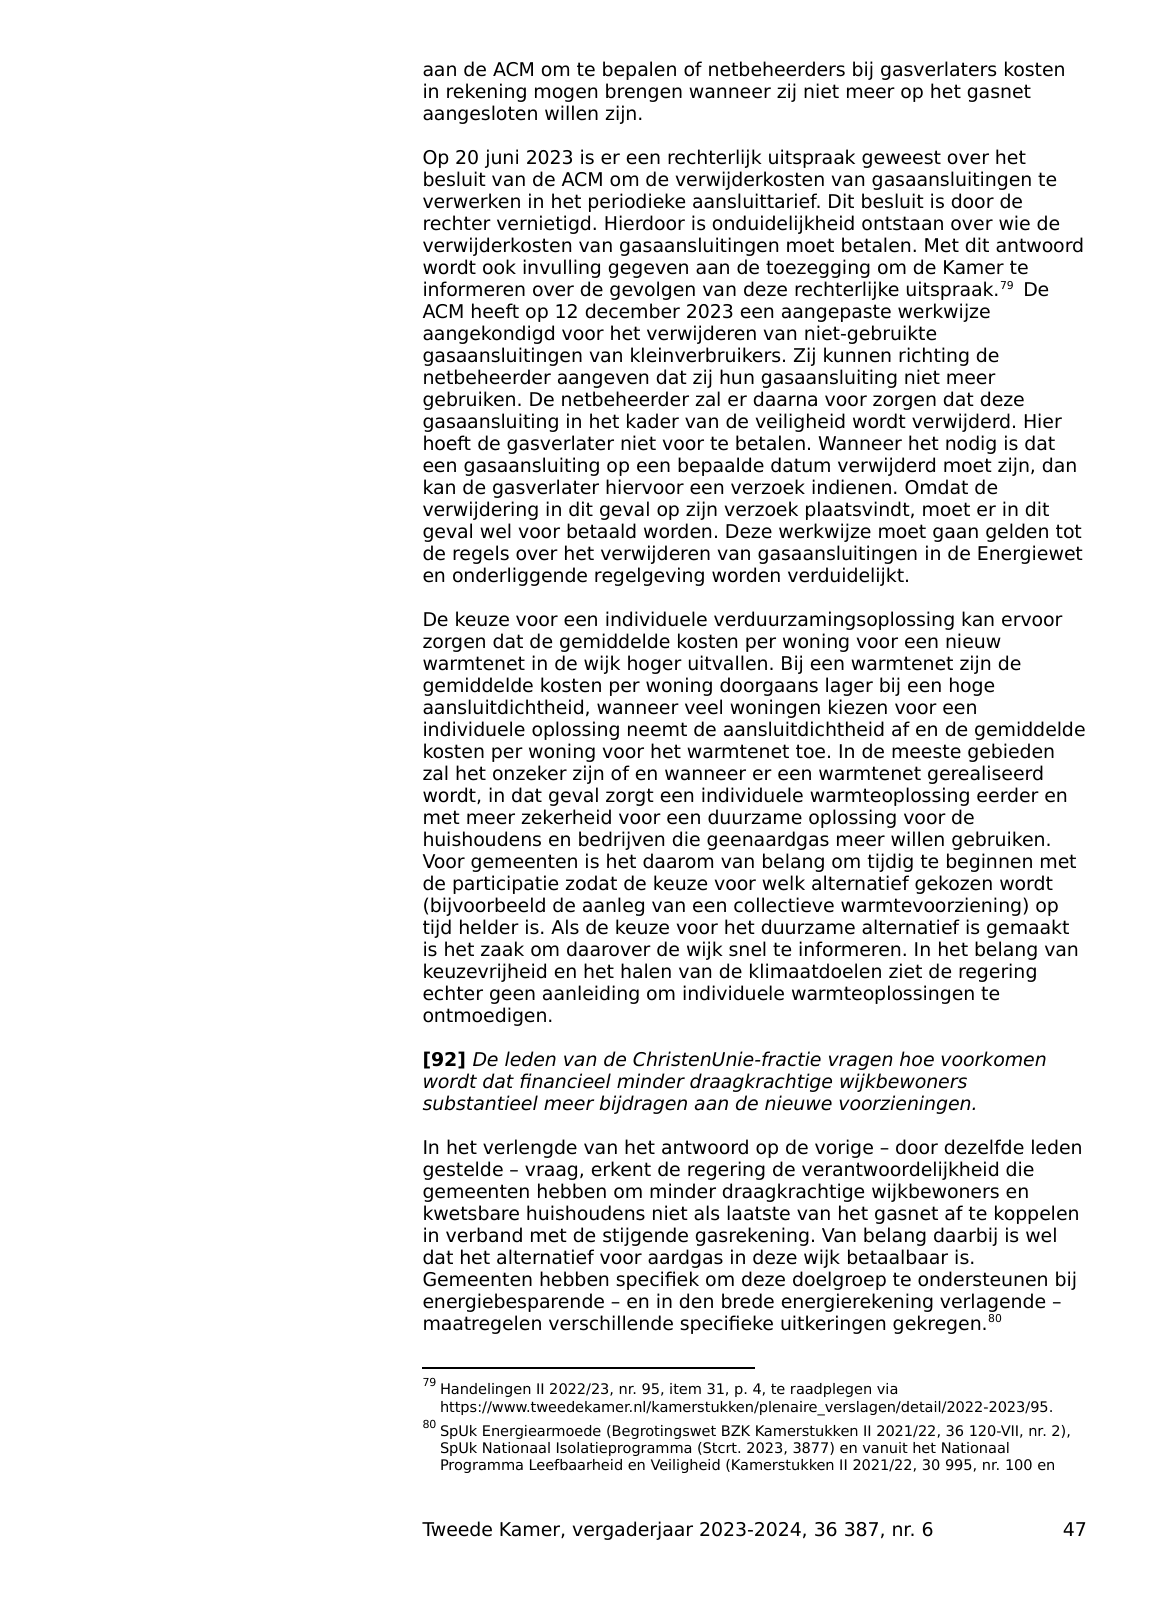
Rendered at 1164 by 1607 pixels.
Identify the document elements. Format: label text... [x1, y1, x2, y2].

text De keuze voor een individuele verduurzamingsoplossing kan ervoor zorgen dat de gemiddelde kosten per woning voor een nieuw warmtenet in de wijk hoger uitvallen. Bij een warmtenet zijn de gemiddelde kosten per woning doorgaans lager bij een hoge aansluitdichtheid, wanneer veel woningen kiezen voor een individuele oplossing neemt de aansluitdichtheid af en de gemiddelde kosten per woning voor het warmtenet toe. In de meeste gebieden zal het onzeker zijn of en wanneer er een warmtenet gerealiseerd wordt, in dat geval zorgt een individuele warmteoplossing eerder en met meer zekerheid voor een duurzame oplossing voor de huishoudens en bedrijven die geenaardgas meer willen gebruiken. Voor gemeenten is het daarom van belang om tijdig te beginnen met de participatie zodat de keuze voor welk alternatief gekozen wordt (bijvoorbeeld de aanleg van een collectieve warmtevoorziening) op tijd helder is. Als de keuze voor het duurzame alternatief is gemaakt is het zaak om daarover de wijk snel te informeren. In het belang van keuzevrijheid en het halen van de klimaatdoelen ziet de regering echter geen aanleiding om individuele warmteoplossingen te ontmoedigen. [422, 609, 1087, 1027]
text SpUk Energiearmoede (Begrotingswet BZK Kamerstukken II 2021/22, 36 120-VII, nr. 2), SpUk Nationaal Isolatieprogramma (Stcrt. 2023, 3877) en vanuit het Nationaal Programma Leefbaarheid en Veiligheid (Kamerstukken II 2021/22, 30 995, nr. 100 en [422, 1418, 1087, 1474]
text Handelingen II 2022/23, nr. 95, item 31, p. 4, te raadplegen via https://www.tweedekamer.nl/kamerstukken/plenaire_verslagen/detail/2022-2023/95. [422, 1377, 1087, 1416]
text In het verlengde van het antwoord op de vorige – door dezelfde leden gestelde – vraag, erkent de regering de verantwoordelijkheid die gemeenten hebben om minder draagkrachtige wijkbewoners en kwetsbare huishoudens niet als laatste van het gasnet af te koppelen in verband met de stijgende gasrekening. Van belang daarbij is wel dat het alternatief voor aardgas in deze wijk betaalbaar is. Gemeenten hebben specifiek om deze doelgroep te ondersteunen bij energiebesparende – en in den brede energierekening verlagende – maatregelen verschillende specifieke uitkeringen gekregen. [422, 1137, 1087, 1335]
text Op 20 juni 2023 is er een rechterlijk uitspraak geweest over het besluit van de ACM om de verwijderkosten van gasaansluitingen te verwerken in het periodieke aansluittarief. Dit besluit is door de rechter vernietigd. Hierdoor is onduidelijkheid ontstaan over wie de verwijderkosten van gasaansluitingen moet betalen. Met dit antwoord wordt ook invulling gegeven aan de toezegging om de Kamer te informeren over de gevolgen van deze rechterlijke uitspraak. De ACM heeft op 12 december 2023 een aangepaste werkwijze aangekondigd voor het verwijderen van niet-gebruikte gasaansluitingen van kleinverbruikers. Zij kunnen richting de netbeheerder aangeven dat zij hun gasaansluiting niet meer gebruiken. De netbeheerder zal er daarna voor zorgen dat deze gasaansluiting in het kader van de veiligheid wordt verwijderd. Hier hoeft de gasverlater niet voor te betalen. Wanneer het nodig is dat een gasaansluiting op een bepaalde datum verwijderd moet zijn, dan kan de gasverlater hiervoor een verzoek indienen. Omdat de verwijdering in dit geval op zijn verzoek plaatsvindt, moet er in dit geval wel voor betaald worden. Deze werkwijze moet gaan gelden tot de regels over het verwijderen van gasaansluitingen in de Energiewet en onderliggende regelgeving worden verduidelijkt. [422, 147, 1087, 587]
text aan de ACM om te bepalen of netbeheerders bij gasverlaters kosten in rekening mogen brengen wanneer zij niet meer op het gasnet aangesloten willen zijn. [422, 59, 1087, 125]
text [92] De leden van de ChristenUnie-fractie vragen hoe voorkomen wordt dat financieel minder draagkrachtige wijkbewoners substantieel meer bijdragen aan de nieuwe voorzieningen. [422, 1049, 1087, 1115]
